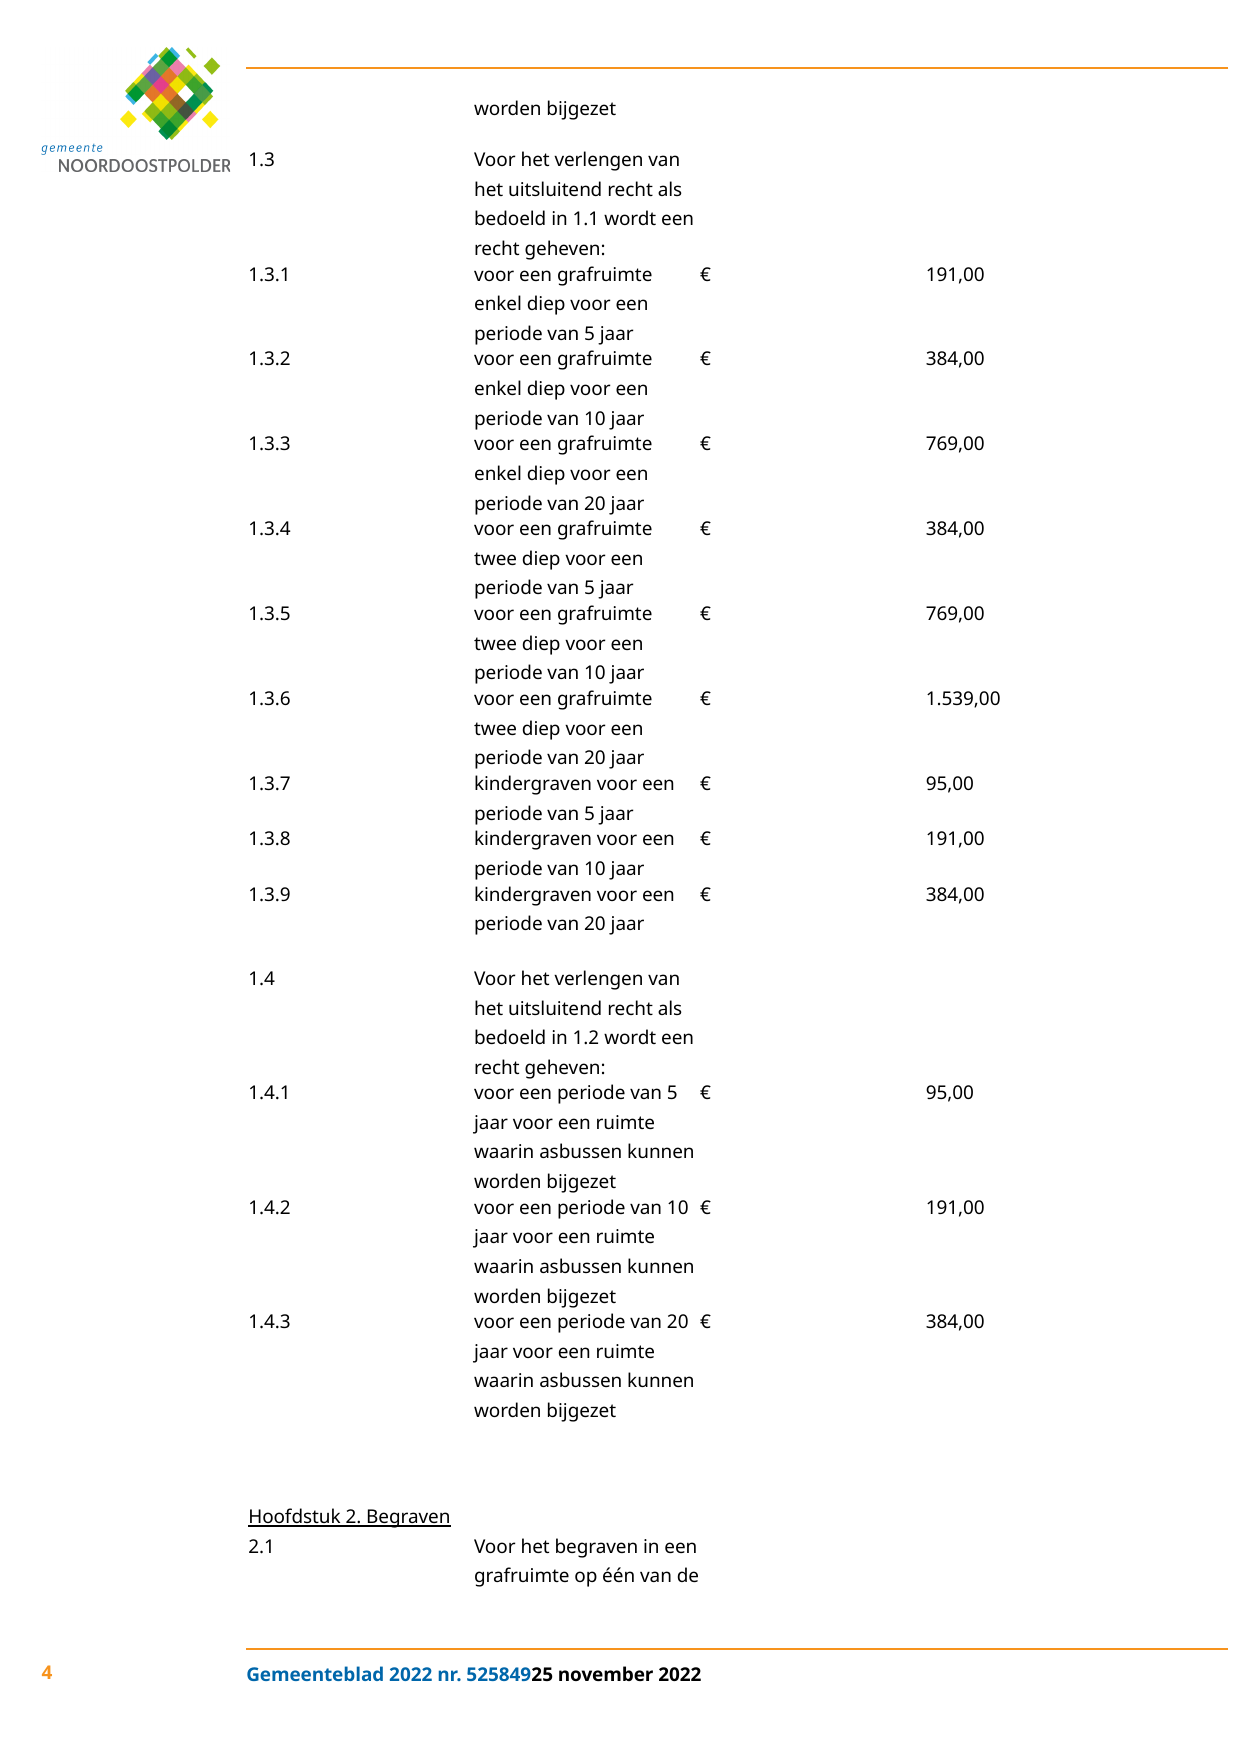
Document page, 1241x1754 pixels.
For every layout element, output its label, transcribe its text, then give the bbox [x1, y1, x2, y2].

table_cell [700, 1449, 926, 1474]
table_cell 1.4.3 [248, 1309, 474, 1423]
table_cell € [700, 431, 926, 515]
table_cell [700, 1475, 926, 1500]
table_cell 191,00 [926, 261, 1152, 346]
table_cell [474, 1475, 700, 1500]
table_cell [248, 936, 474, 962]
table_cell [926, 936, 1152, 962]
table_cell [700, 936, 926, 962]
table_cell [474, 121, 700, 146]
table_cell [926, 95, 1152, 121]
table_cell € [700, 600, 926, 685]
table_cell 191,00 [926, 825, 1152, 881]
table_cell 1.3.8 [248, 825, 474, 881]
table_cell 769,00 [926, 600, 1152, 685]
table_header 1.4 [248, 965, 474, 1079]
picture [41, 47, 231, 172]
table_cell [926, 121, 1152, 146]
table_cell 384,00 [926, 346, 1152, 431]
table_cell 1.4.2 [248, 1194, 474, 1308]
table_cell voor een grafruimte enkel diep voor een periode van 20 jaar [474, 431, 700, 515]
table_cell 95,00 [926, 1080, 1152, 1194]
table_cell € [700, 1080, 926, 1194]
table_cell kindergraven voor een periode van 20 jaar [474, 881, 700, 936]
table_cell € [700, 1194, 926, 1308]
table_cell voor een grafruimte enkel diep voor een periode van 5 jaar [474, 261, 700, 346]
table_cell 1.3.5 [248, 600, 474, 685]
table_cell 1.3.9 [248, 881, 474, 936]
table_cell € [700, 825, 926, 881]
table_cell 1.3.4 [248, 515, 474, 600]
table_cell [474, 936, 700, 962]
table_cell 1.4.1 [248, 1080, 474, 1194]
table_cell [700, 1423, 926, 1449]
table_cell voor een grafruimte twee diep voor een periode van 20 jaar [474, 685, 700, 770]
table_cell 95,00 [926, 770, 1152, 825]
table_cell [474, 1449, 700, 1474]
table_cell [926, 1423, 1152, 1449]
table_cell voor een grafruimte twee diep voor een periode van 5 jaar [474, 515, 700, 600]
table_cell [248, 1475, 474, 1500]
table_cell [926, 146, 1152, 261]
table_header Voor het verlengen van het uitsluitend recht als bedoeld in 1.2 wordt een recht geheven: [474, 965, 700, 1079]
table_cell 384,00 [926, 881, 1152, 936]
table_cell € [700, 515, 926, 600]
table_cell 1.3.2 [248, 346, 474, 431]
table_cell [700, 95, 926, 121]
table_cell 1.3.1 [248, 261, 474, 346]
table_cell € [700, 881, 926, 936]
table_header Voor het begraven in een grafruimte op één van de [474, 1533, 700, 1588]
table_cell 384,00 [926, 515, 1152, 600]
table_header [700, 1533, 926, 1588]
table_cell 191,00 [926, 1194, 1152, 1308]
table_cell [700, 121, 926, 146]
table_cell 1.539,00 [926, 685, 1152, 770]
text Hoofdstuk 2. Begraven [248, 1503, 1152, 1529]
table_cell [926, 1449, 1152, 1474]
table_cell 1.3.3 [248, 431, 474, 515]
table_header [926, 965, 1152, 1079]
table_header [926, 1533, 1152, 1588]
table_cell € [700, 1309, 926, 1423]
table_cell [474, 1423, 700, 1449]
table_cell Voor het verlengen van het uitsluitend recht als bedoeld in 1.1 wordt een recht geheven: [474, 146, 700, 261]
table_cell [248, 1423, 474, 1449]
table_cell kindergraven voor een periode van 10 jaar [474, 825, 700, 881]
table_cell 1.3.6 [248, 685, 474, 770]
table_header [700, 965, 926, 1079]
table_cell [926, 1475, 1152, 1500]
table_cell 1.3.7 [248, 770, 474, 825]
table_cell voor een grafruimte enkel diep voor een periode van 10 jaar [474, 346, 700, 431]
table_cell € [700, 685, 926, 770]
table_cell worden bijgezet [474, 95, 700, 121]
table_cell 384,00 [926, 1309, 1152, 1423]
table_cell € [700, 346, 926, 431]
table_cell [700, 146, 926, 261]
table_cell voor een periode van 5 jaar voor een ruimte waarin asbussen kunnen worden bijgezet [474, 1080, 700, 1194]
table_cell voor een periode van 20 jaar voor een ruimte waarin asbussen kunnen worden bijgezet [474, 1309, 700, 1423]
table_cell voor een grafruimte twee diep voor een periode van 10 jaar [474, 600, 700, 685]
table_cell € [700, 770, 926, 825]
table_header 2.1 [248, 1533, 474, 1588]
table_cell 1.3 [248, 146, 474, 261]
table_cell [248, 1449, 474, 1474]
table_cell kindergraven voor een periode van 5 jaar [474, 770, 700, 825]
table_cell 769,00 [926, 431, 1152, 515]
table_cell [248, 121, 474, 146]
table_cell [248, 95, 474, 121]
table_cell voor een periode van 10 jaar voor een ruimte waarin asbussen kunnen worden bijgezet [474, 1194, 700, 1308]
table_cell € [700, 261, 926, 346]
